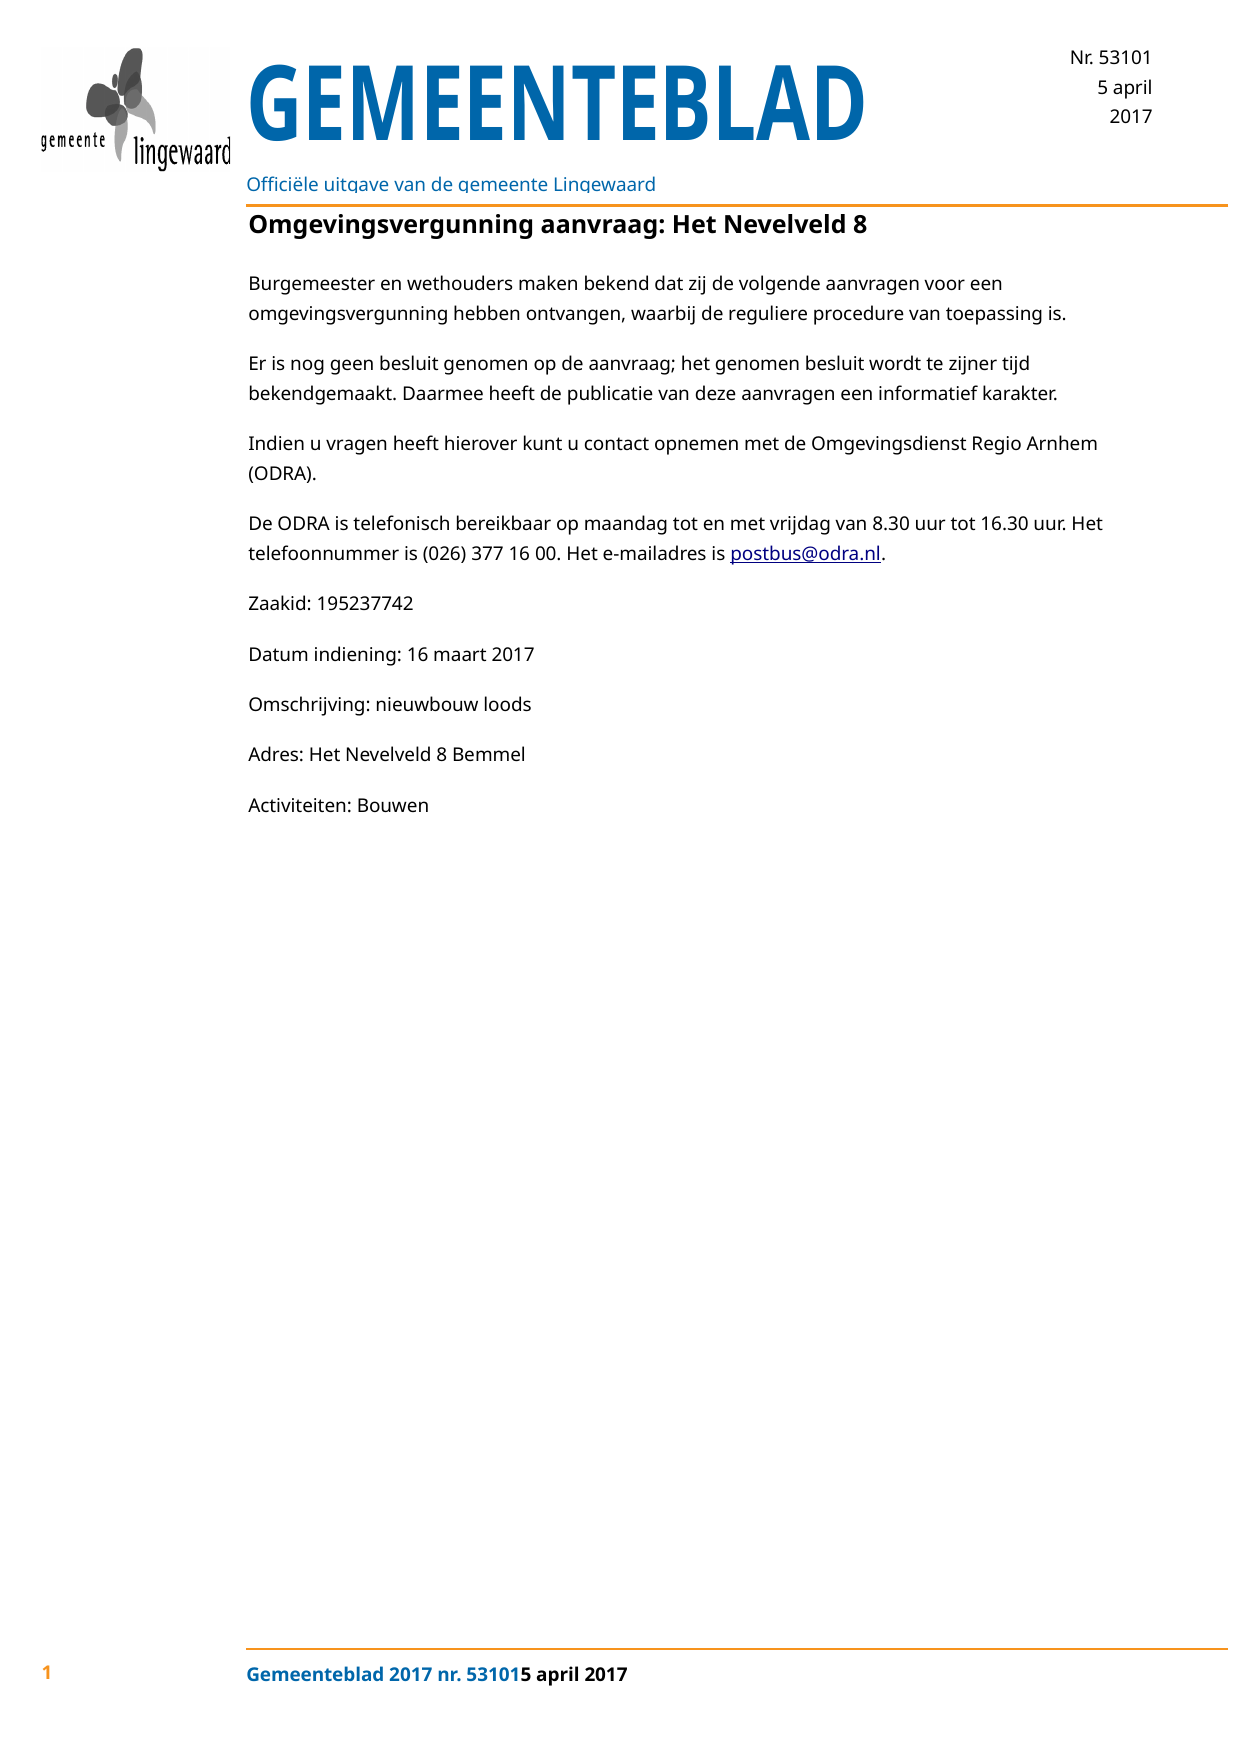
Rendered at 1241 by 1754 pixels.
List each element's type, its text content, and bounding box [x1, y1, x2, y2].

text Zaakid: 195237742 [248, 590, 1152, 616]
text Datum indiening: 16 maart 2017 [248, 641, 1152, 666]
text De ODRA is telefonisch bereikbaar op maandag tot en met vrijdag van 8.30 uur tot 16.30 uur. Het telefoonnummer is (026) 377 16 00. Het e-mailadres is postbus@odra.nl. [248, 510, 1152, 566]
text Er is nog geen besluit genomen op de aanvraag; het genomen besluit wordt te zijner tijd bekendgemaakt. Daarmee heeft de publicatie van deze aanvragen een informatief karakter. [248, 350, 1152, 406]
picture [41, 47, 231, 172]
text Omgevingsvergunning aanvraag: Het Nevelveld 8 [248, 207, 1152, 241]
text Burgemeester en wethouders maken bekend dat zij de volgende aanvragen voor een omgevingsvergunning hebben ontvangen, waarbij de reguliere procedure van toepassing is. [248, 270, 1152, 326]
text Omschrijving: nieuwbouw loods [248, 691, 1152, 717]
text Adres: Het Nevelveld 8 Bemmel [248, 742, 1152, 767]
text Indien u vragen heeft hierover kunt u contact opnemen met de Omgevingsdienst Regio Arnhem (ODRA). [248, 430, 1152, 486]
text Activiteiten: Bouwen [248, 792, 1152, 818]
